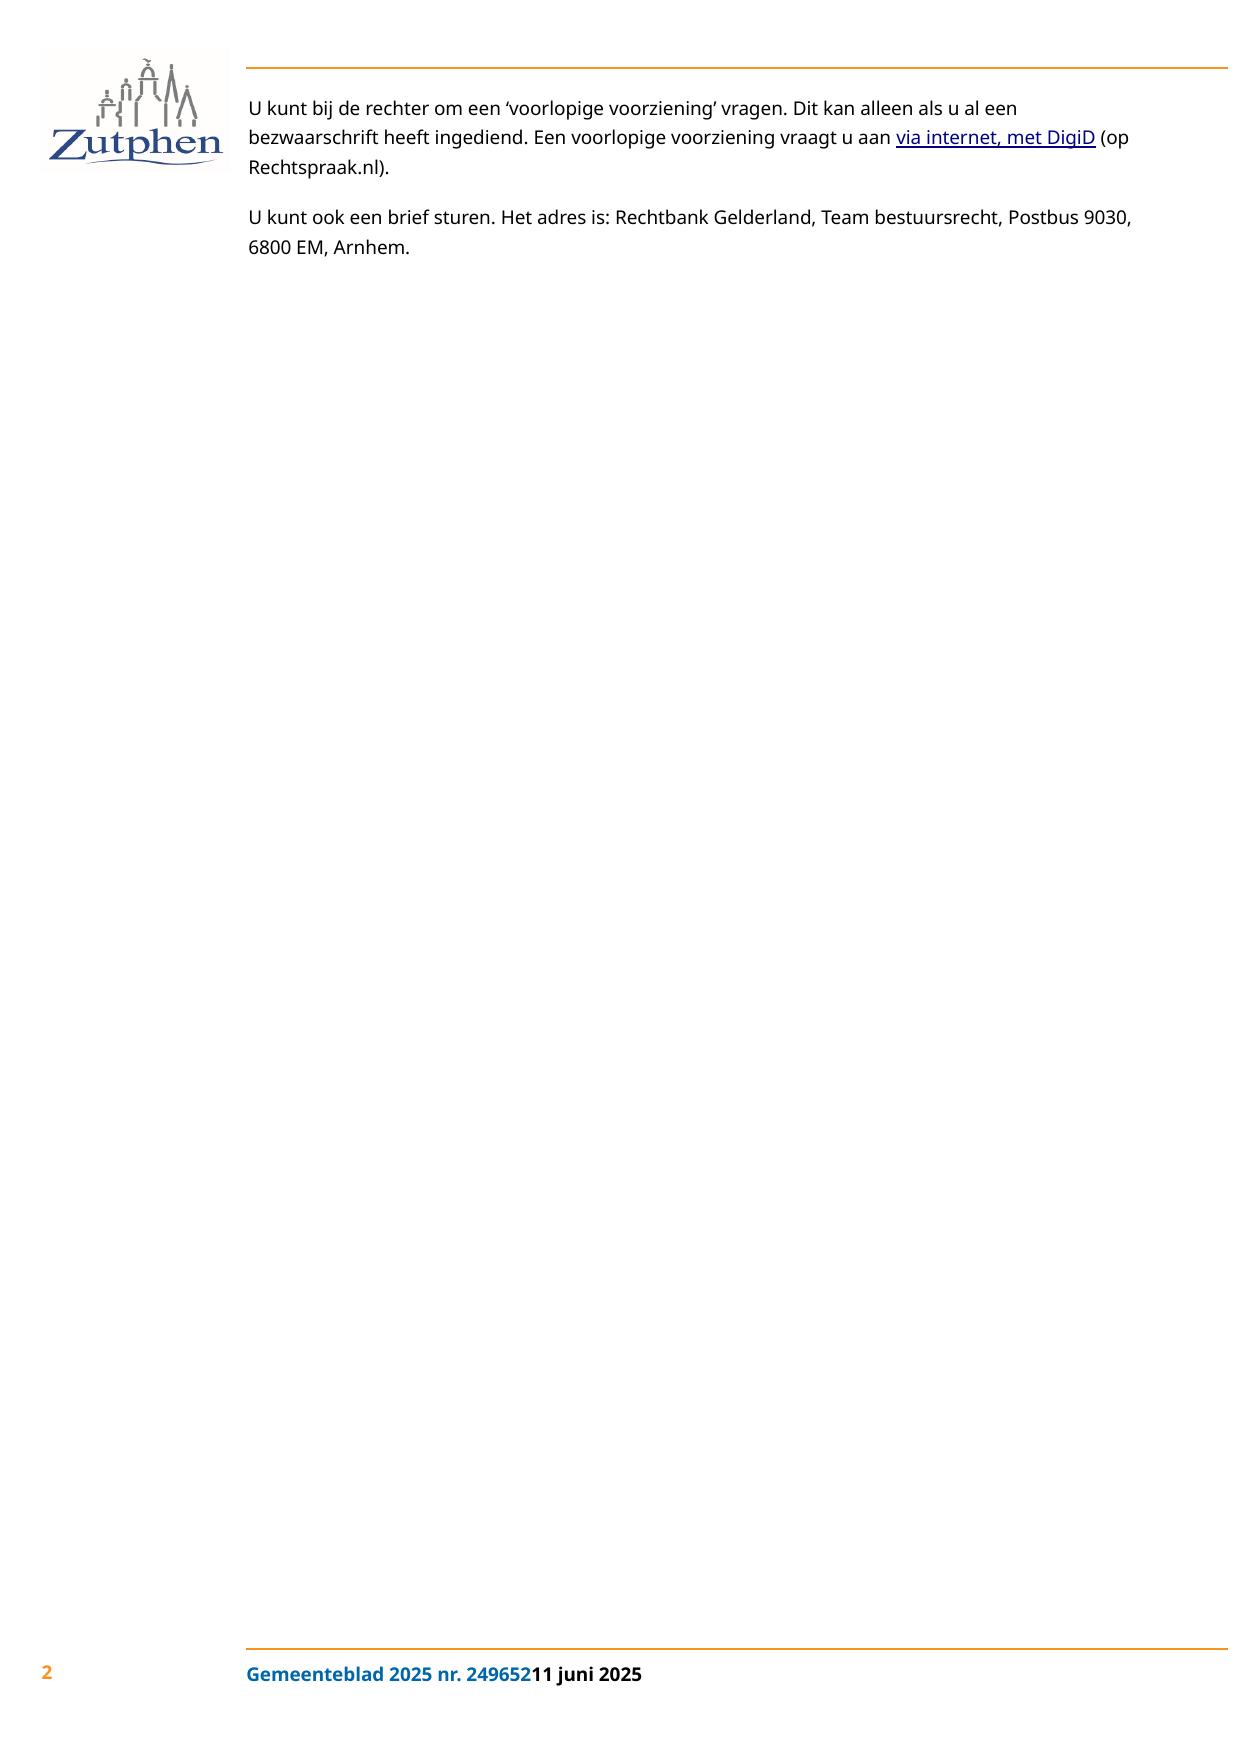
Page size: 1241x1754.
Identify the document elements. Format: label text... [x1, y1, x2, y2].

picture [41, 47, 231, 172]
text U kunt bij de rechter om een ‘voorlopige voorziening’ vragen. Dit kan alleen als u al een bezwaarschrift heeft ingediend. Een voorlopige voorziening vraagt u aan via internet, met DigiD (op Rechtspraak.nl). [248, 95, 1152, 180]
text U kunt ook een brief sturen. Het adres is: Rechtbank Gelderland, Team bestuursrecht, Postbus 9030, 6800 EM, Arnhem. [248, 204, 1152, 260]
